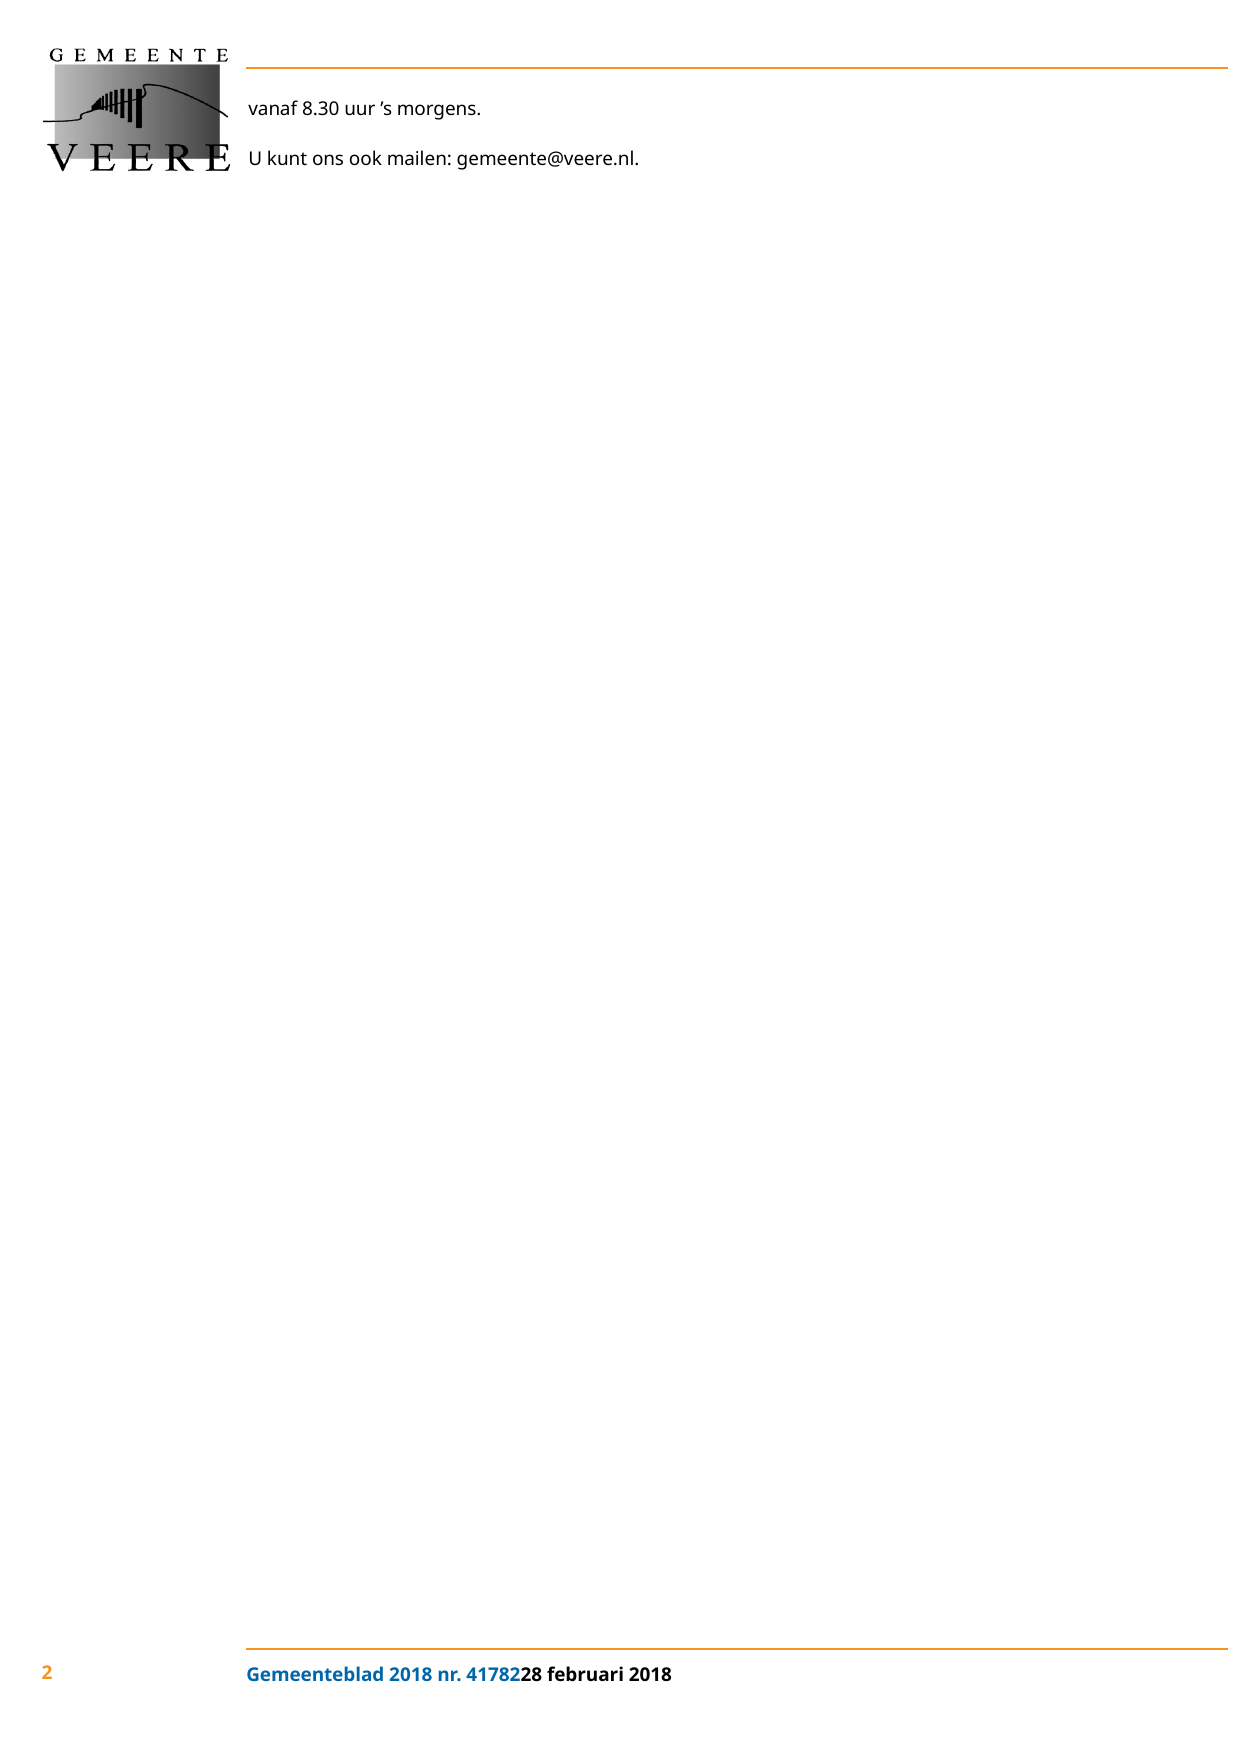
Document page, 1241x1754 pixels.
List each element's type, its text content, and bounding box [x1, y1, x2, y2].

text vanaf 8.30 uur ’s morgens. [248, 95, 1152, 121]
picture [41, 47, 231, 172]
text U kunt ons ook mailen: gemeente@veere.nl. [248, 145, 1152, 171]
